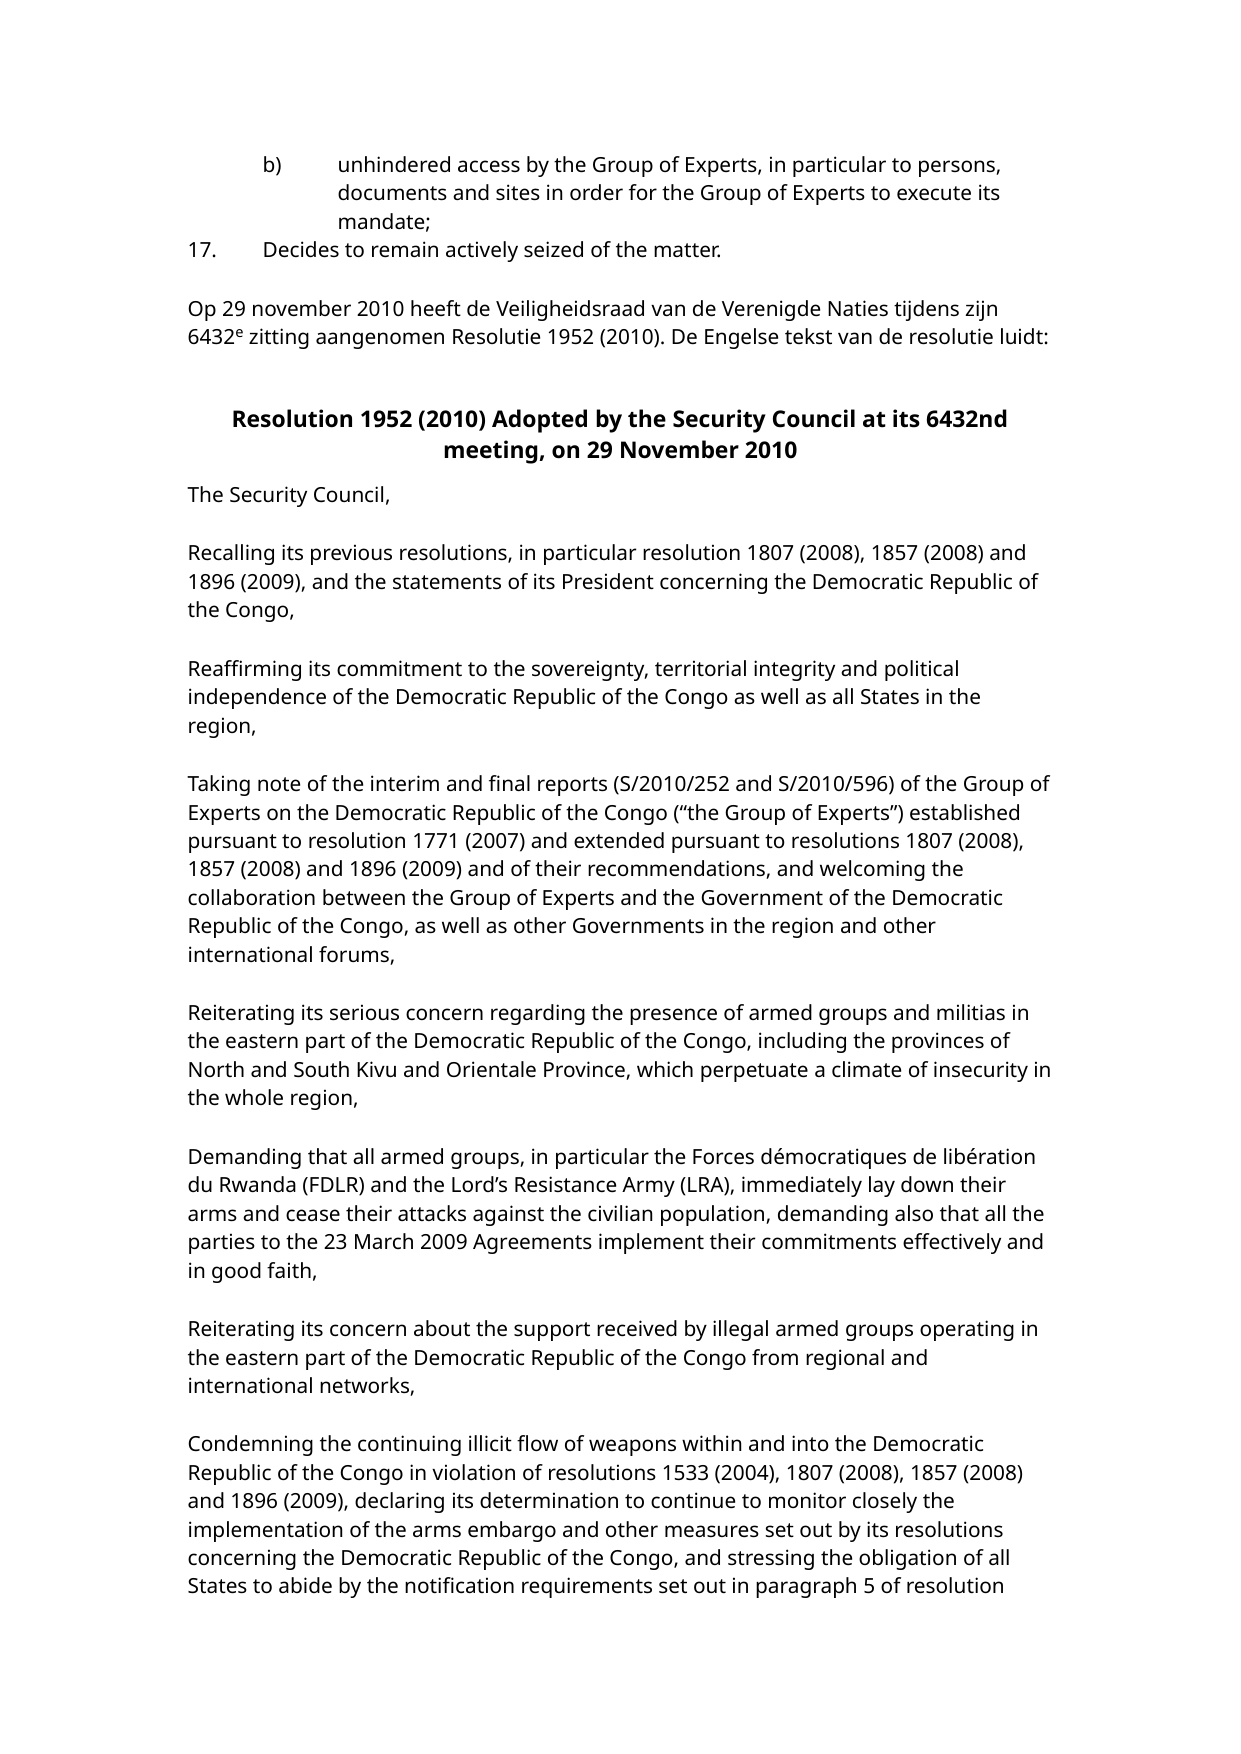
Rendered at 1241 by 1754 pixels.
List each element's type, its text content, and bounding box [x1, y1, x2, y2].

text Op 29 november 2010 heeft de Veiligheidsraad van de Verenigde Naties tijdens zijn 6432e zitting aangenomen Resolutie 1952 (2010). De Engelse tekst van de resolutie luidt: [187, 294, 1053, 351]
text The Security Council, [187, 480, 1053, 508]
text Condemning the continuing illicit flow of weapons within and into the Democratic Republic of the Congo in violation of resolutions 1533 (2004), 1807 (2008), 1857 (2008) and 1896 (2009), declaring its determination to continue to monitor closely the implementation of the arms embargo and other measures set out by its resolutions concerning the Democratic Republic of the Congo, and stressing the obligation of all States to abide by the notification requirements set out in paragraph 5 of resolution [187, 1429, 1053, 1600]
text Reiterating its serious concern regarding the presence of armed groups and militias in the eastern part of the Democratic Republic of the Congo, including the provinces of North and South Kivu and Orientale Province, which perpetuate a climate of insecurity in the whole region, [187, 998, 1053, 1112]
text Recalling its previous resolutions, in particular resolution 1807 (2008), 1857 (2008) and 1896 (2009), and the statements of its President concerning the Democratic Republic of the Congo, [187, 538, 1053, 624]
text Reiterating its concern about the support received by illegal armed groups operating in the eastern part of the Democratic Republic of the Congo from regional and international networks, [187, 1314, 1053, 1399]
list Decides to remain actively seized of the matter. [187, 235, 1053, 264]
text Demanding that all armed groups, in particular the Forces démocratiques de libération du Rwanda (FDLR) and the Lord’s Resistance Army (LRA), immediately lay down their arms and cease their attacks against the civilian population, demanding also that all the parties to the 23 March 2009 Agreements implement their commitments effectively and in good faith, [187, 1142, 1053, 1284]
list unhindered access by the Group of Experts, in particular to persons, documents and sites in order for the Group of Experts to execute its mandate; [262, 150, 1053, 235]
text Reaffirming its commitment to the sovereignty, territorial integrity and political independence of the Democratic Republic of the Congo as well as all States in the region, [187, 654, 1053, 739]
text Taking note of the interim and final reports (S/2010/252 and S/2010/596) of the Group of Experts on the Democratic Republic of the Congo (“the Group of Experts”) established pursuant to resolution 1771 (2007) and extended pursuant to resolutions 1807 (2008), 1857 (2008) and 1896 (2009) and of their recommendations, and welcoming the collaboration between the Group of Experts and the Government of the Democratic Republic of the Congo, as well as other Governments in the region and other international forums, [187, 769, 1053, 968]
subtitle Resolution 1952 (2010) Adopted by the Security Council at its 6432nd meeting, on 29 November 2010 [187, 403, 1053, 465]
